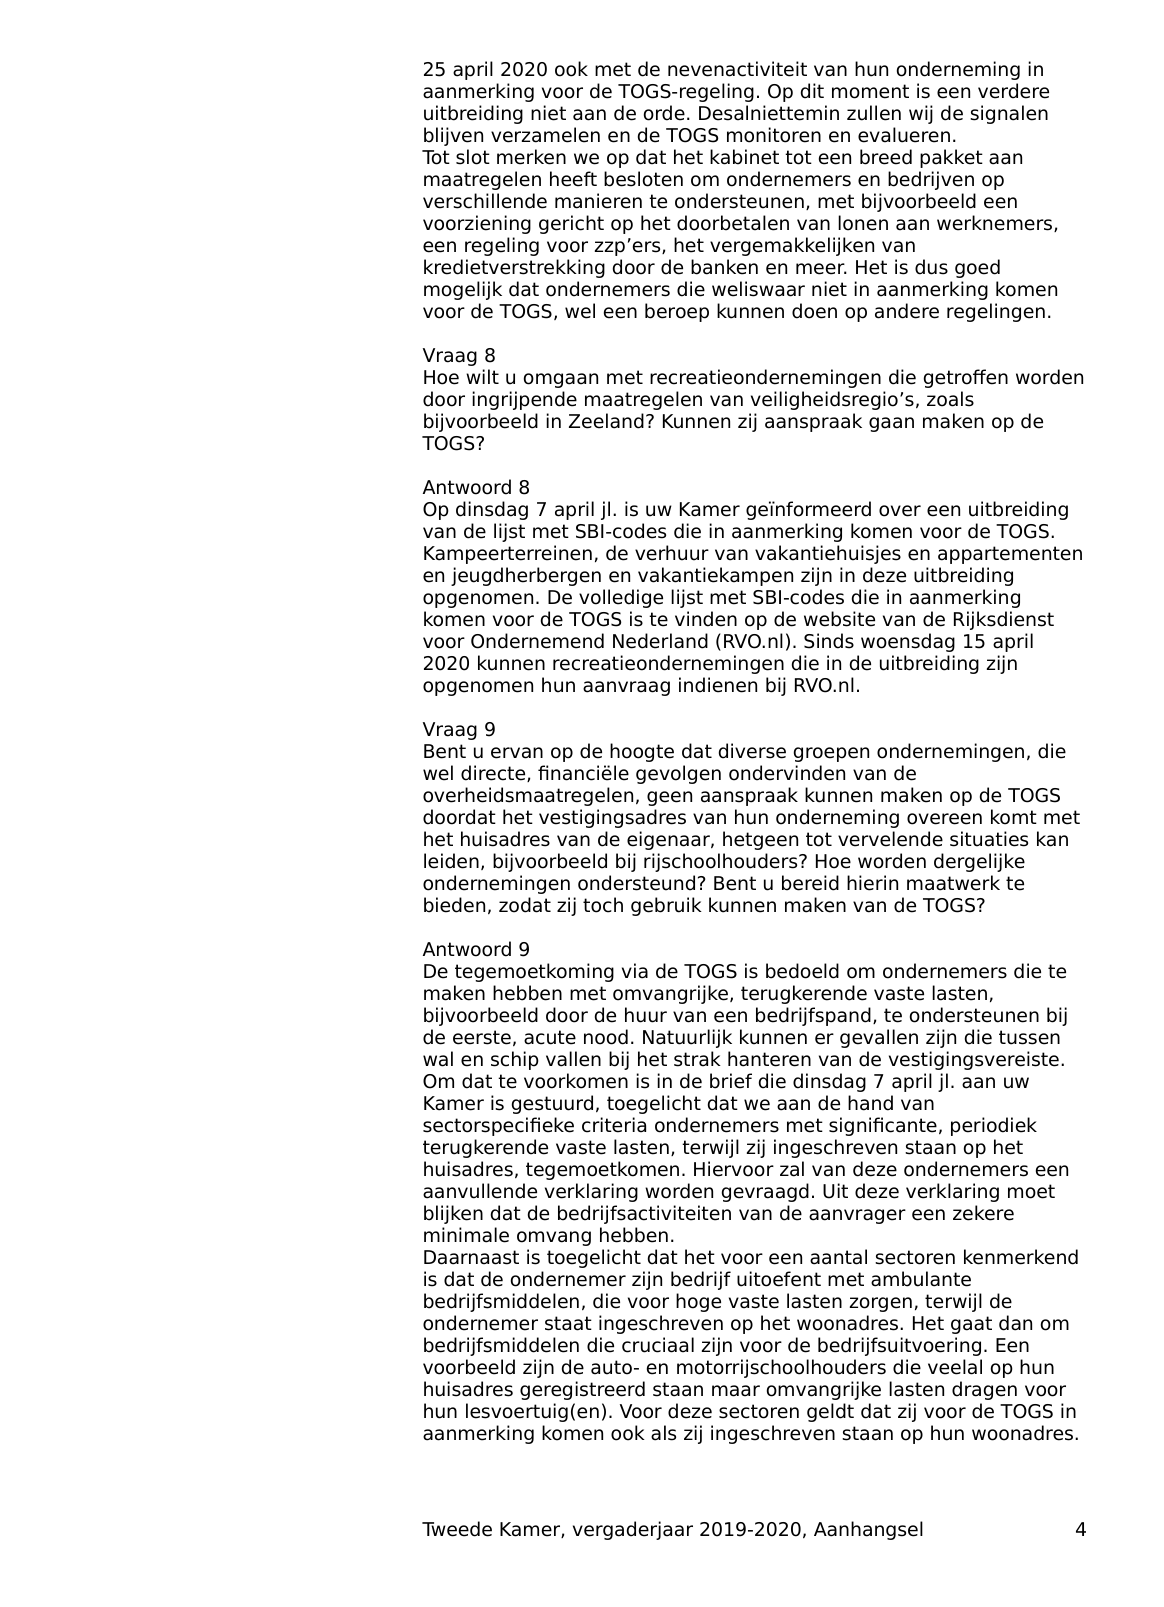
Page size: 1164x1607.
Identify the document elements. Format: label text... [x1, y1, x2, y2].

text Op dinsdag 7 april jl. is uw Kamer geïnformeerd over een uitbreiding van de lijst met SBI-codes die in aanmerking komen voor de TOGS. Kampeerterreinen, de verhuur van vakantiehuisjes en appartementen en jeugdherbergen en vakantiekampen zijn in deze uitbreiding opgenomen. De volledige lijst met SBI-codes die in aanmerking komen voor de TOGS is te vinden op de website van de Rijksdienst voor Ondernemend Nederland (RVO.nl). Sinds woensdag 15 april 2020 kunnen recreatieondernemingen die in de uitbreiding zijn opgenomen hun aanvraag indienen bij RVO.nl. [422, 499, 1087, 697]
text Hoe wilt u omgaan met recreatieondernemingen die getroffen worden door ingrijpende maatregelen van veiligheidsregio’s, zoals bijvoorbeeld in Zeeland? Kunnen zij aanspraak gaan maken op de TOGS? [422, 367, 1087, 455]
text Vraag 8 [422, 345, 1087, 367]
text Antwoord 9 [422, 939, 1087, 961]
text Daarnaast is toegelicht dat het voor een aantal sectoren kenmerkend is dat de ondernemer zijn bedrijf uitoefent met ambulante bedrijfsmiddelen, die voor hoge vaste lasten zorgen, terwijl de ondernemer staat ingeschreven op het woonadres. Het gaat dan om bedrijfsmiddelen die cruciaal zijn voor de bedrijfsuitvoering. Een voorbeeld zijn de auto- en motorrijschoolhouders die veelal op hun huisadres geregistreerd staan maar omvangrijke lasten dragen voor hun lesvoertuig(en). Voor deze sectoren geldt dat zij voor de TOGS in aanmerking komen ook als zij ingeschreven staan op hun woonadres. [422, 1247, 1087, 1444]
text Bent u ervan op de hoogte dat diverse groepen ondernemingen, die wel directe, financiële gevolgen ondervinden van de overheidsmaatregelen, geen aanspraak kunnen maken op de TOGS doordat het vestigingsadres van hun onderneming overeen komt met het huisadres van de eigenaar, hetgeen tot vervelende situaties kan leiden, bijvoorbeeld bij rijschoolhouders? Hoe worden dergelijke ondernemingen ondersteund? Bent u bereid hierin maatwerk te bieden, zodat zij toch gebruik kunnen maken van de TOGS? [422, 741, 1087, 917]
text Vraag 9 [422, 719, 1087, 741]
text Antwoord 8 [422, 477, 1087, 499]
text De tegemoetkoming via de TOGS is bedoeld om ondernemers die te maken hebben met omvangrijke, terugkerende vaste lasten, bijvoorbeeld door de huur van een bedrijfspand, te ondersteunen bij de eerste, acute nood. Natuurlijk kunnen er gevallen zijn die tussen wal en schip vallen bij het strak hanteren van de vestigingsvereiste. Om dat te voorkomen is in de brief die dinsdag 7 april jl. aan uw Kamer is gestuurd, toegelicht dat we aan de hand van sectorspecifieke criteria ondernemers met significante, periodiek terugkerende vaste lasten, terwijl zij ingeschreven staan op het huisadres, tegemoetkomen. Hiervoor zal van deze ondernemers een aanvullende verklaring worden gevraagd. Uit deze verklaring moet blijken dat de bedrijfsactiviteiten van de aanvrager een zekere minimale omvang hebben. [422, 961, 1087, 1247]
text Tot slot merken we op dat het kabinet tot een breed pakket aan maatregelen heeft besloten om ondernemers en bedrijven op verschillende manieren te ondersteunen, met bijvoorbeeld een voorziening gericht op het doorbetalen van lonen aan werknemers, een regeling voor zzp’ers, het vergemakkelijken van kredietverstrekking door de banken en meer. Het is dus goed mogelijk dat ondernemers die weliswaar niet in aanmerking komen voor de TOGS, wel een beroep kunnen doen op andere regelingen. [422, 147, 1087, 323]
text 25 april 2020 ook met de nevenactiviteit van hun onderneming in aanmerking voor de TOGS-regeling. Op dit moment is een verdere uitbreiding niet aan de orde. Desalniettemin zullen wij de signalen blijven verzamelen en de TOGS monitoren en evalueren. [422, 59, 1087, 147]
